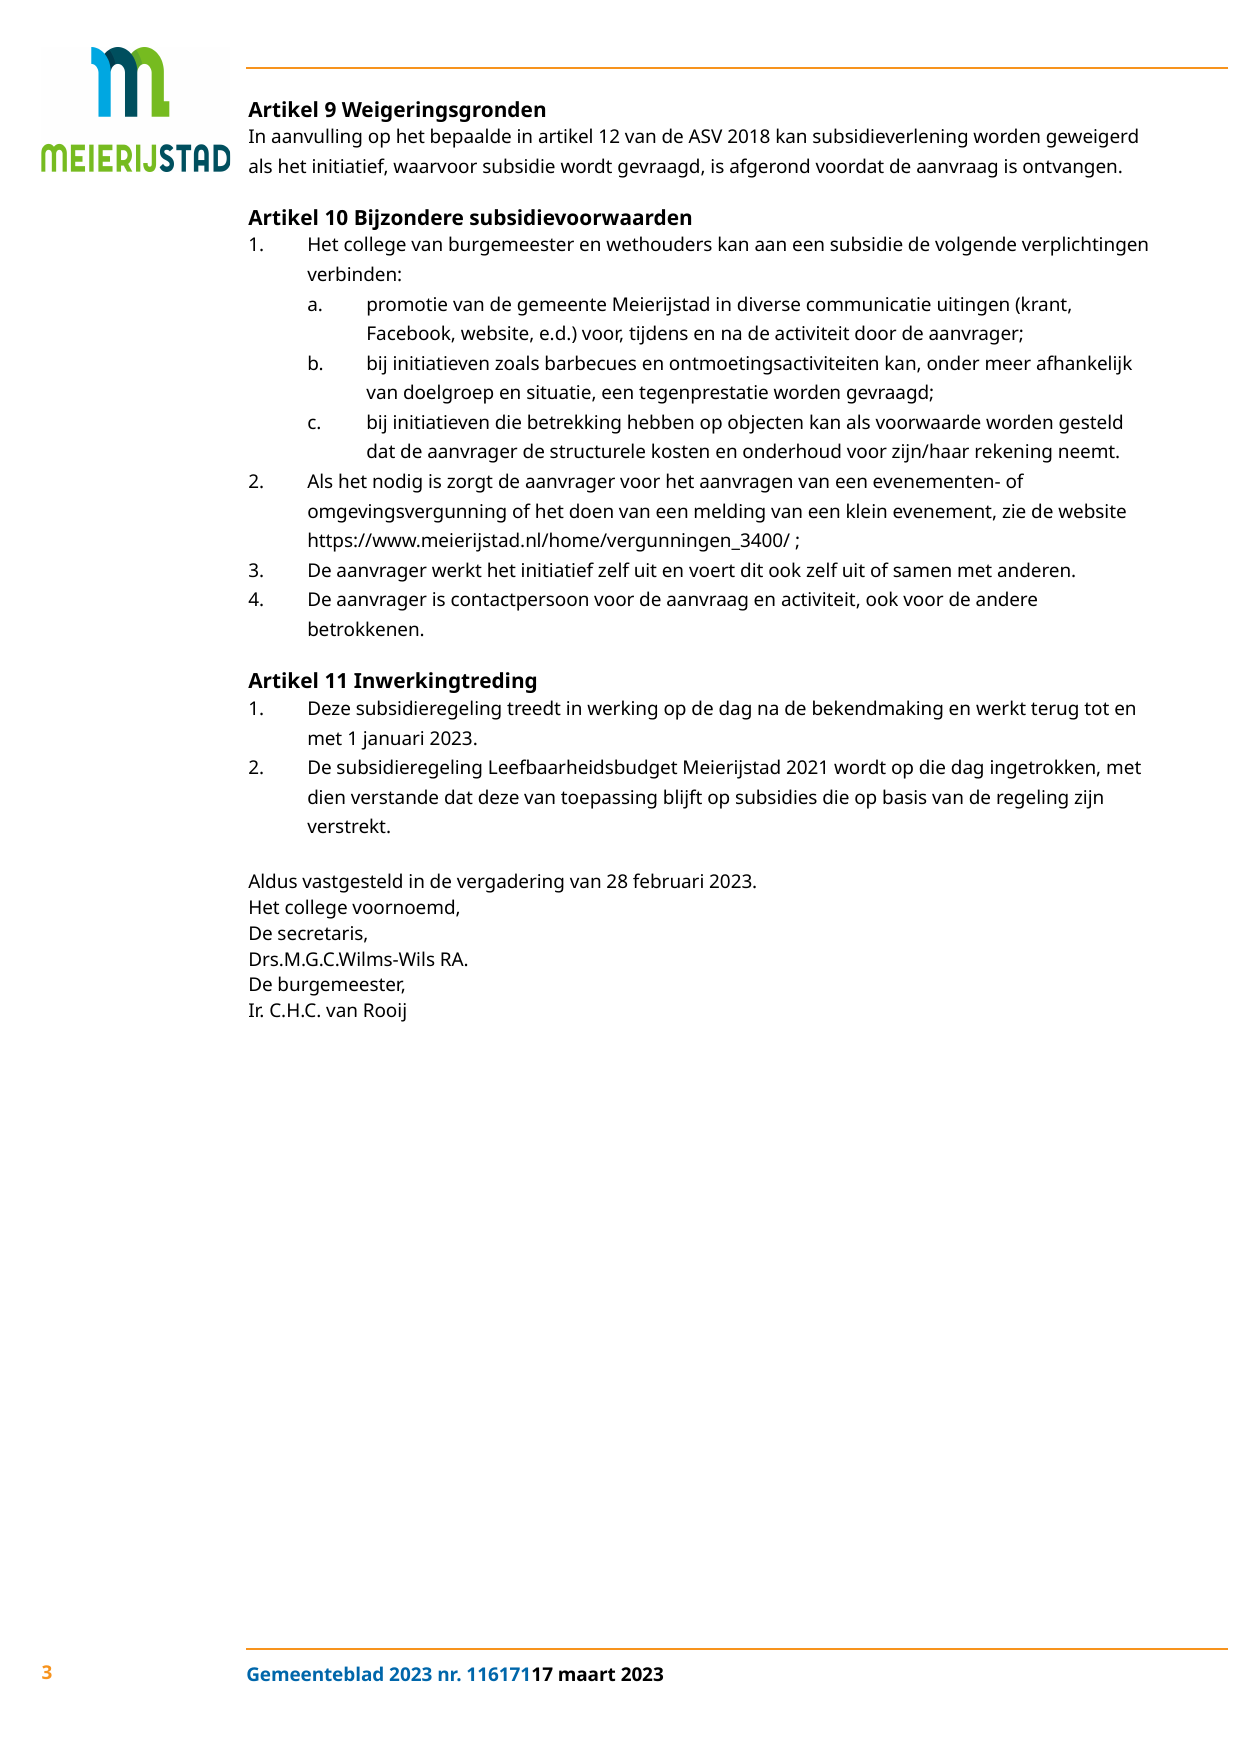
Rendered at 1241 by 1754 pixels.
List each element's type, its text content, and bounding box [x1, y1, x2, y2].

text Artikel 9 Weigeringsgronden [248, 95, 1152, 123]
text Artikel 10 Bijzondere subsidievoorwaarden [248, 203, 1152, 232]
picture [41, 47, 231, 172]
list De subsidieregeling Leefbaarheidsbudget Meierijstad 2021 wordt op die dag ingetrokken, met dien verstande dat deze van toepassing blijft op subsidies die op basis van de regeling zijn verstrekt. [248, 754, 1152, 839]
list De aanvrager werkt het initiatief zelf uit en voert dit ook zelf uit of samen met anderen. [248, 557, 1152, 583]
list De aanvrager is contactpersoon voor de aanvraag en activiteit, ook voor de andere betrokkenen. [248, 587, 1152, 642]
text Drs.M.G.C.Wilms-Wils RA. [248, 946, 1152, 972]
text Aldus vastgesteld in de vergadering van 28 februari 2023. [248, 869, 1152, 894]
text De burgemeester, [248, 972, 1152, 997]
text Ir. C.H.C. van Rooij [248, 997, 1152, 1023]
list Deze subsidieregeling treedt in werking op de dag na de bekendmaking en werkt terug tot en met 1 januari 2023. [248, 695, 1152, 750]
text Artikel 11 Inwerkingtreding [248, 667, 1152, 695]
list promotie van de gemeente Meierijstad in diverse communicatie uitingen (krant, Facebook, website, e.d.) voor, tijdens en na de activiteit door de aanvrager; [307, 291, 1152, 346]
list bij initiatieven die betrekking hebben op objecten kan als voorwaarde worden gesteld dat de aanvrager de structurele kosten en onderhoud voor zijn/haar rekening neemt. [307, 409, 1152, 464]
list Het college van burgemeester en wethouders kan aan een subsidie de volgende verplichtingen verbinden: [248, 232, 1152, 287]
text Het college voornoemd, [248, 894, 1152, 920]
text De secretaris, [248, 920, 1152, 946]
list bij initiatieven zoals barbecues en ontmoetingsactiviteiten kan, onder meer afhankelijk van doelgroep en situatie, een tegenprestatie worden gevraagd; [307, 350, 1152, 405]
text In aanvulling op het bepaalde in artikel 12 van de ASV 2018 kan subsidieverlening worden geweigerd als het initiatief, waarvoor subsidie wordt gevraagd, is afgerond voordat de aanvraag is ontvangen. [248, 123, 1152, 178]
list Als het nodig is zorgt de aanvrager voor het aanvragen van een evenementen- of omgevingsvergunning of het doen van een melding van een klein evenement, zie de website https://www.meierijstad.nl/home/vergunningen_3400/ ; [248, 468, 1152, 553]
